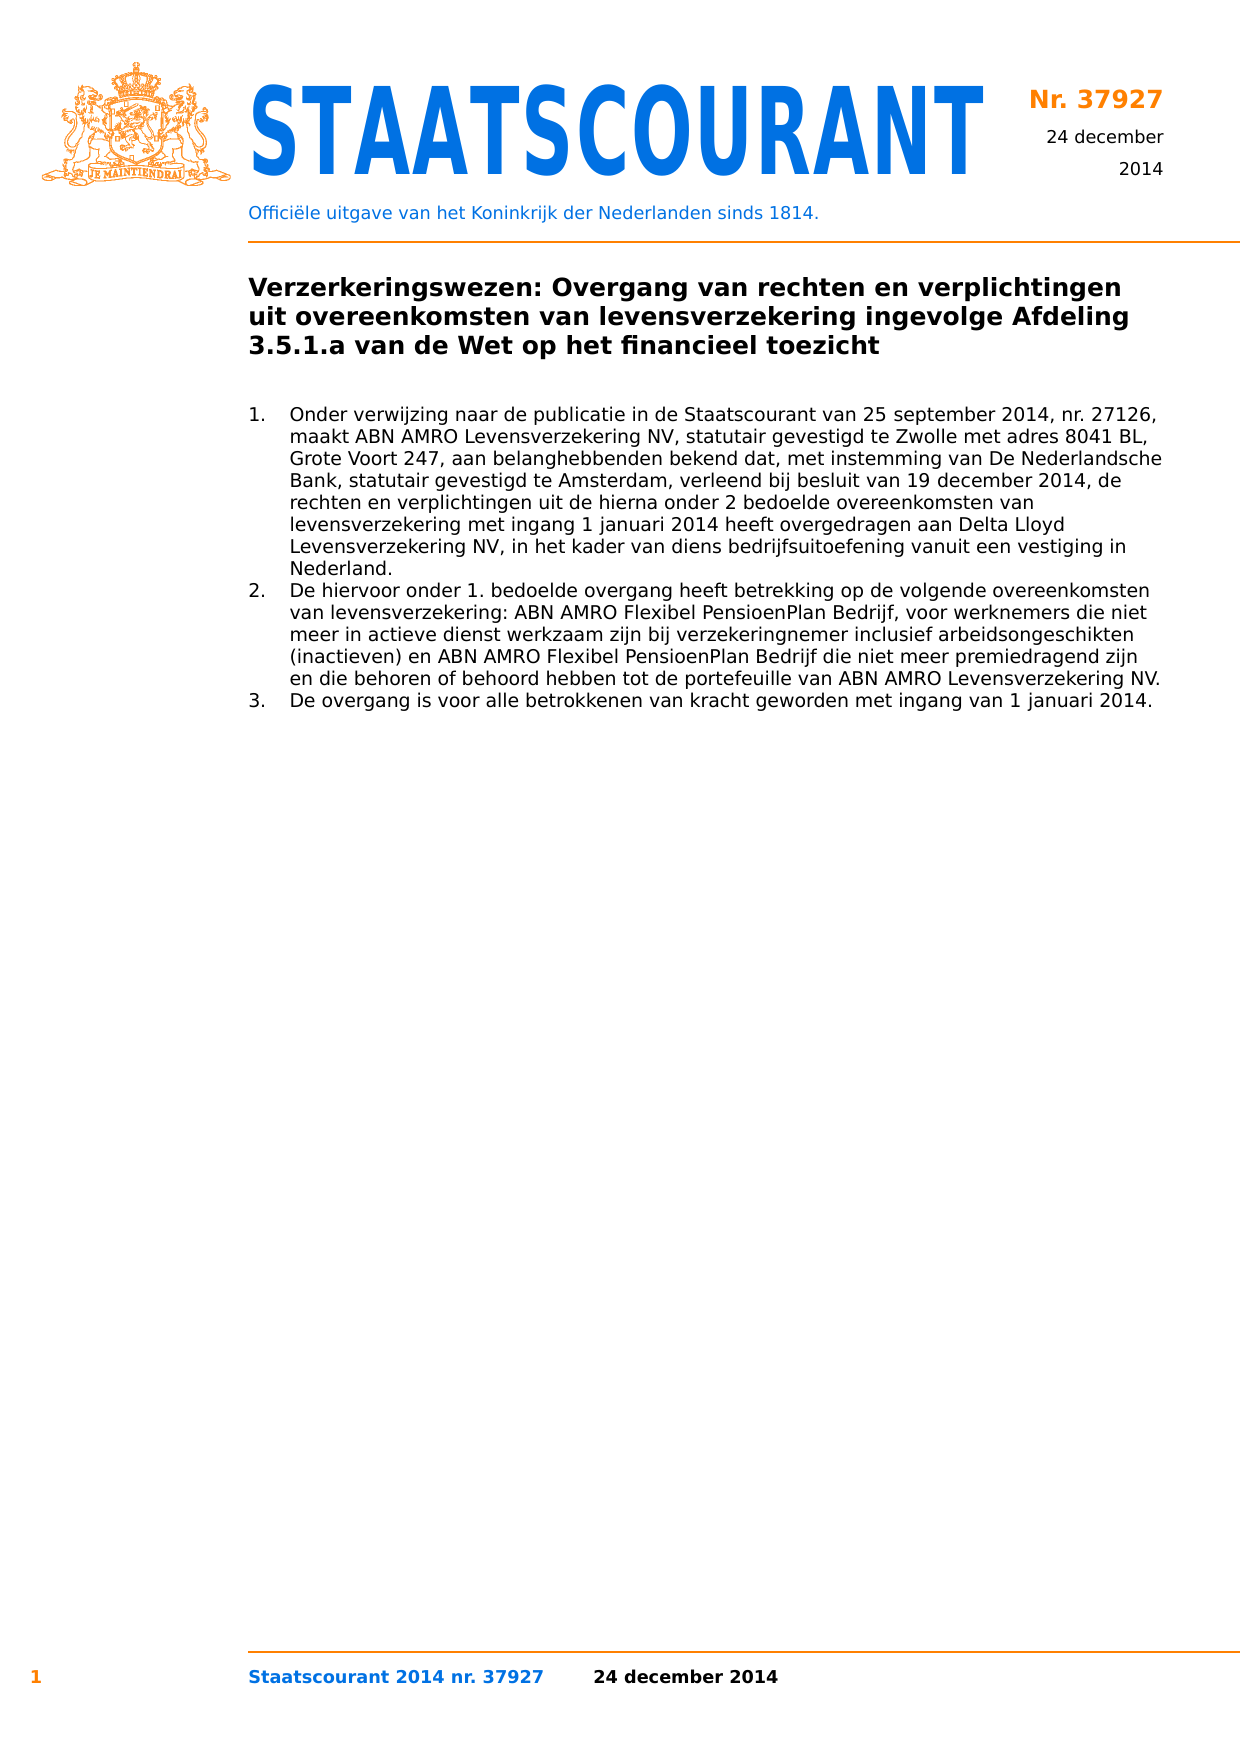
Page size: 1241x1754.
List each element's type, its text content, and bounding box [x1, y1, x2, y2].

text 2. De hiervoor onder 1. bedoelde overgang heeft betrekking op de volgende overeenkomsten van levensverzekering: ABN AMRO Flexibel PensioenPlan Bedrijf, voor werknemers die niet meer in actieve dienst werkzaam zijn bij verzekeringnemer inclusief arbeidsongeschikten (inactieven) en ABN AMRO Flexibel PensioenPlan Bedrijf die niet meer premiedragend zijn en die behoren of behoord hebben tot de portefeuille van ABN AMRO Levensverzekering NV. [248, 580, 1163, 690]
subtitle Verzerkeringswezen: Overgang van rechten en verplichtingen uit overeenkomsten van levensverzekering ingevolge Afdeling 3.5.1.a van de Wet op het financieel toezicht [248, 273, 1163, 361]
text 1. Onder verwijzing naar de publicatie in de Staatscourant van 25 september 2014, nr. 27126, maakt ABN AMRO Levensverzekering NV, statutair gevestigd te Zwolle met adres 8041 BL, Grote Voort 247, aan belanghebbenden bekend dat, met instemming van De Nederlandsche Bank, statutair gevestigd te Amsterdam, verleend bij besluit van 19 december 2014, de rechten en verplichtingen uit de hierna onder 2 bedoelde overeenkomsten van levensverzekering met ingang 1 januari 2014 heeft overgedragen aan Delta Lloyd Levensverzekering NV, in het kader van diens bedrijfsuitoefening vanuit een vestiging in Nederland. [248, 404, 1163, 580]
table_header [25, 62, 248, 241]
picture [41, 62, 231, 186]
table_cell 2014 [998, 153, 1240, 203]
table_header Nr. 37927 [998, 62, 1240, 121]
table_cell Officiële uitgave van het Koninkrijk der Nederlanden sinds 1814. [248, 203, 1240, 241]
table_cell 24 december [998, 121, 1240, 153]
text 3. De overgang is voor alle betrokkenen van kracht geworden met ingang van 1 januari 2014. [248, 690, 1163, 712]
table_header STAATSCOURANT [248, 62, 998, 203]
